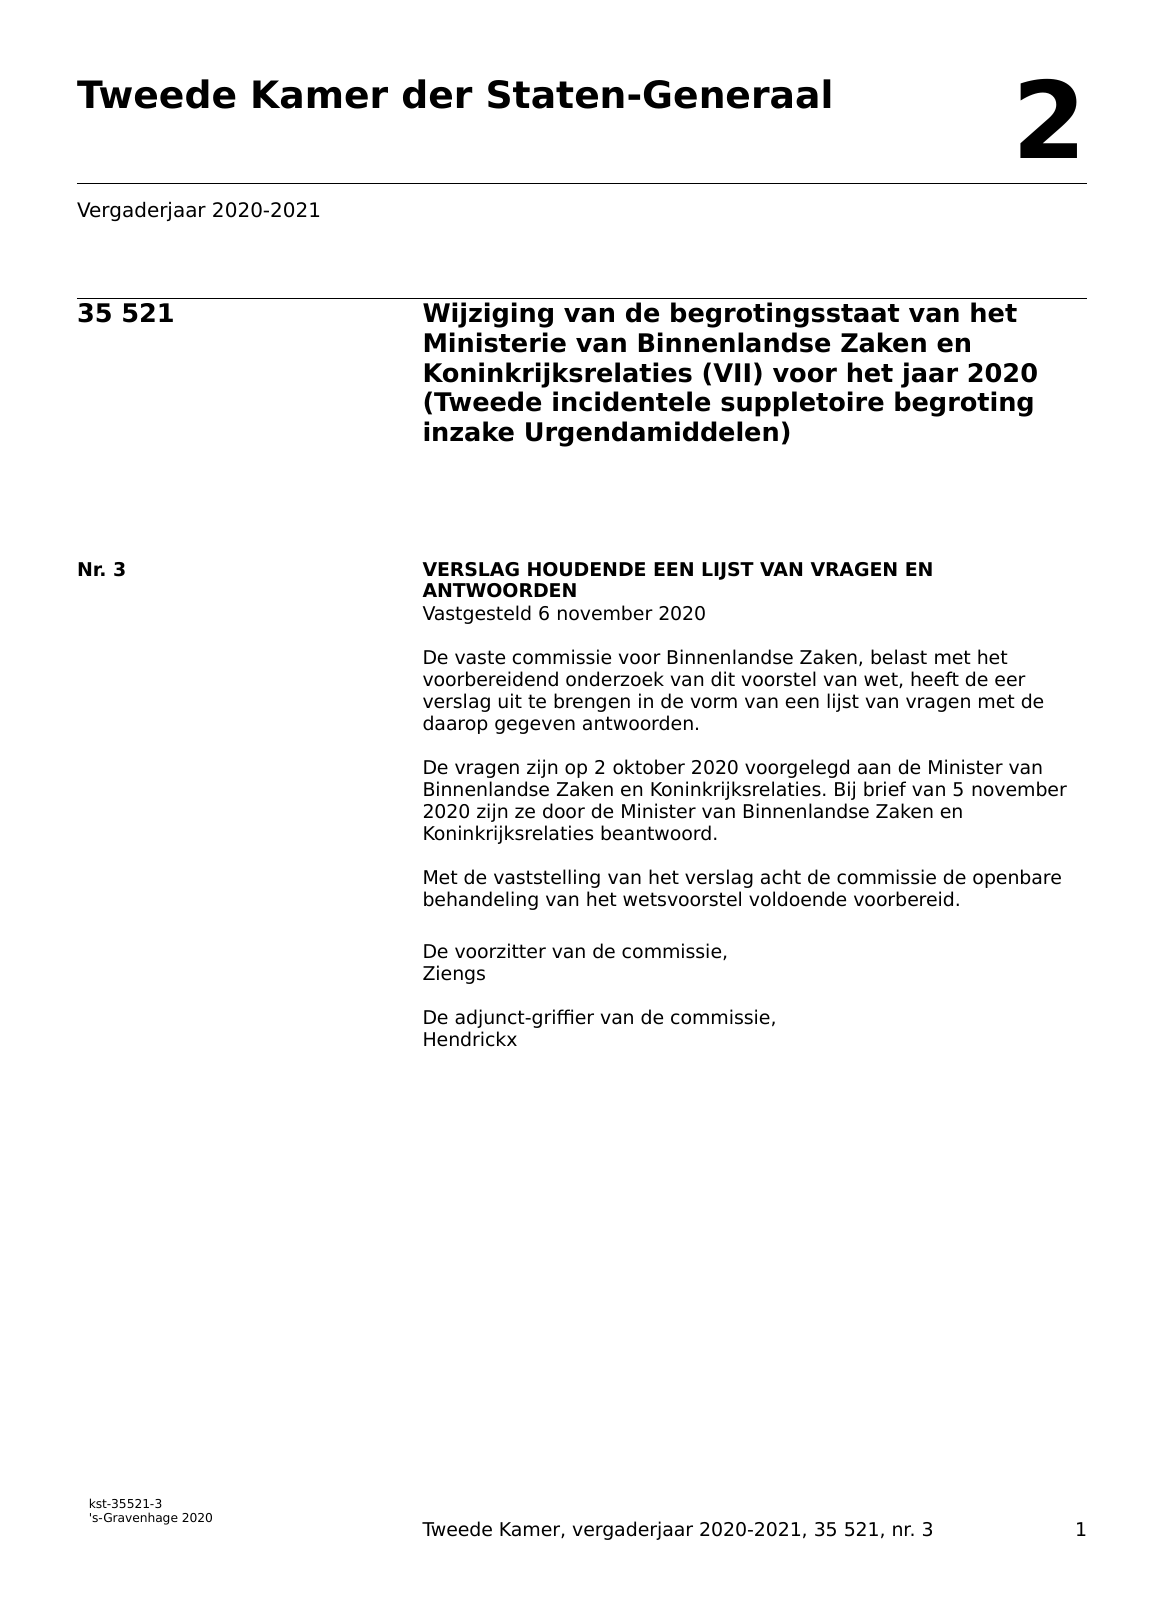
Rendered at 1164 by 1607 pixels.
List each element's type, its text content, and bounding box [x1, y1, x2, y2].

text De adjunct-griffier van de commissie, Hendrickx [422, 1007, 1087, 1051]
table_cell Vergaderjaar 2020-2021 [77, 184, 1087, 298]
text De vragen zijn op 2 oktober 2020 voorgelegd aan de Minister van Binnenlandse Zaken en Koninkrijksrelaties. Bij brief van 5 november 2020 zijn ze door de Minister van Binnenlandse Zaken en Koninkrijksrelaties beantwoord. [422, 757, 1087, 844]
text Vastgesteld 6 november 2020 [422, 602, 1087, 624]
subtitle Nr. 3 VERSLAG HOUDENDE EEN LIJST VAN VRAGEN EN ANTWOORDEN [77, 558, 1087, 602]
text kst-35521-3 [88, 1497, 323, 1511]
text De voorzitter van de commissie, Ziengs [422, 941, 1087, 985]
text Met de vaststelling van het verslag acht de commissie de openbare behandeling van het wetsvoorstel voldoende voorbereid. [422, 867, 1087, 911]
table_header Tweede Kamer der Staten-Generaal [77, 59, 886, 183]
text De vaste commissie voor Binnenlandse Zaken, belast met het voorbereidend onderzoek van dit voorstel van wet, heeft de eer verslag uit te brengen in de vorm van een lijst van vragen met de daarop gegeven antwoorden. [422, 647, 1087, 734]
subtitle 35 521 Wijziging van de begrotingsstaat van het Ministerie van Binnenlandse Zaken en Koninkrijksrelaties (VII) voor het jaar 2020 (Tweede incidentele suppletoire begroting inzake Urgendamiddelen) [77, 299, 1087, 447]
table_header 2 [886, 59, 1087, 183]
text 's-Gravenhage 2020 [88, 1511, 323, 1525]
